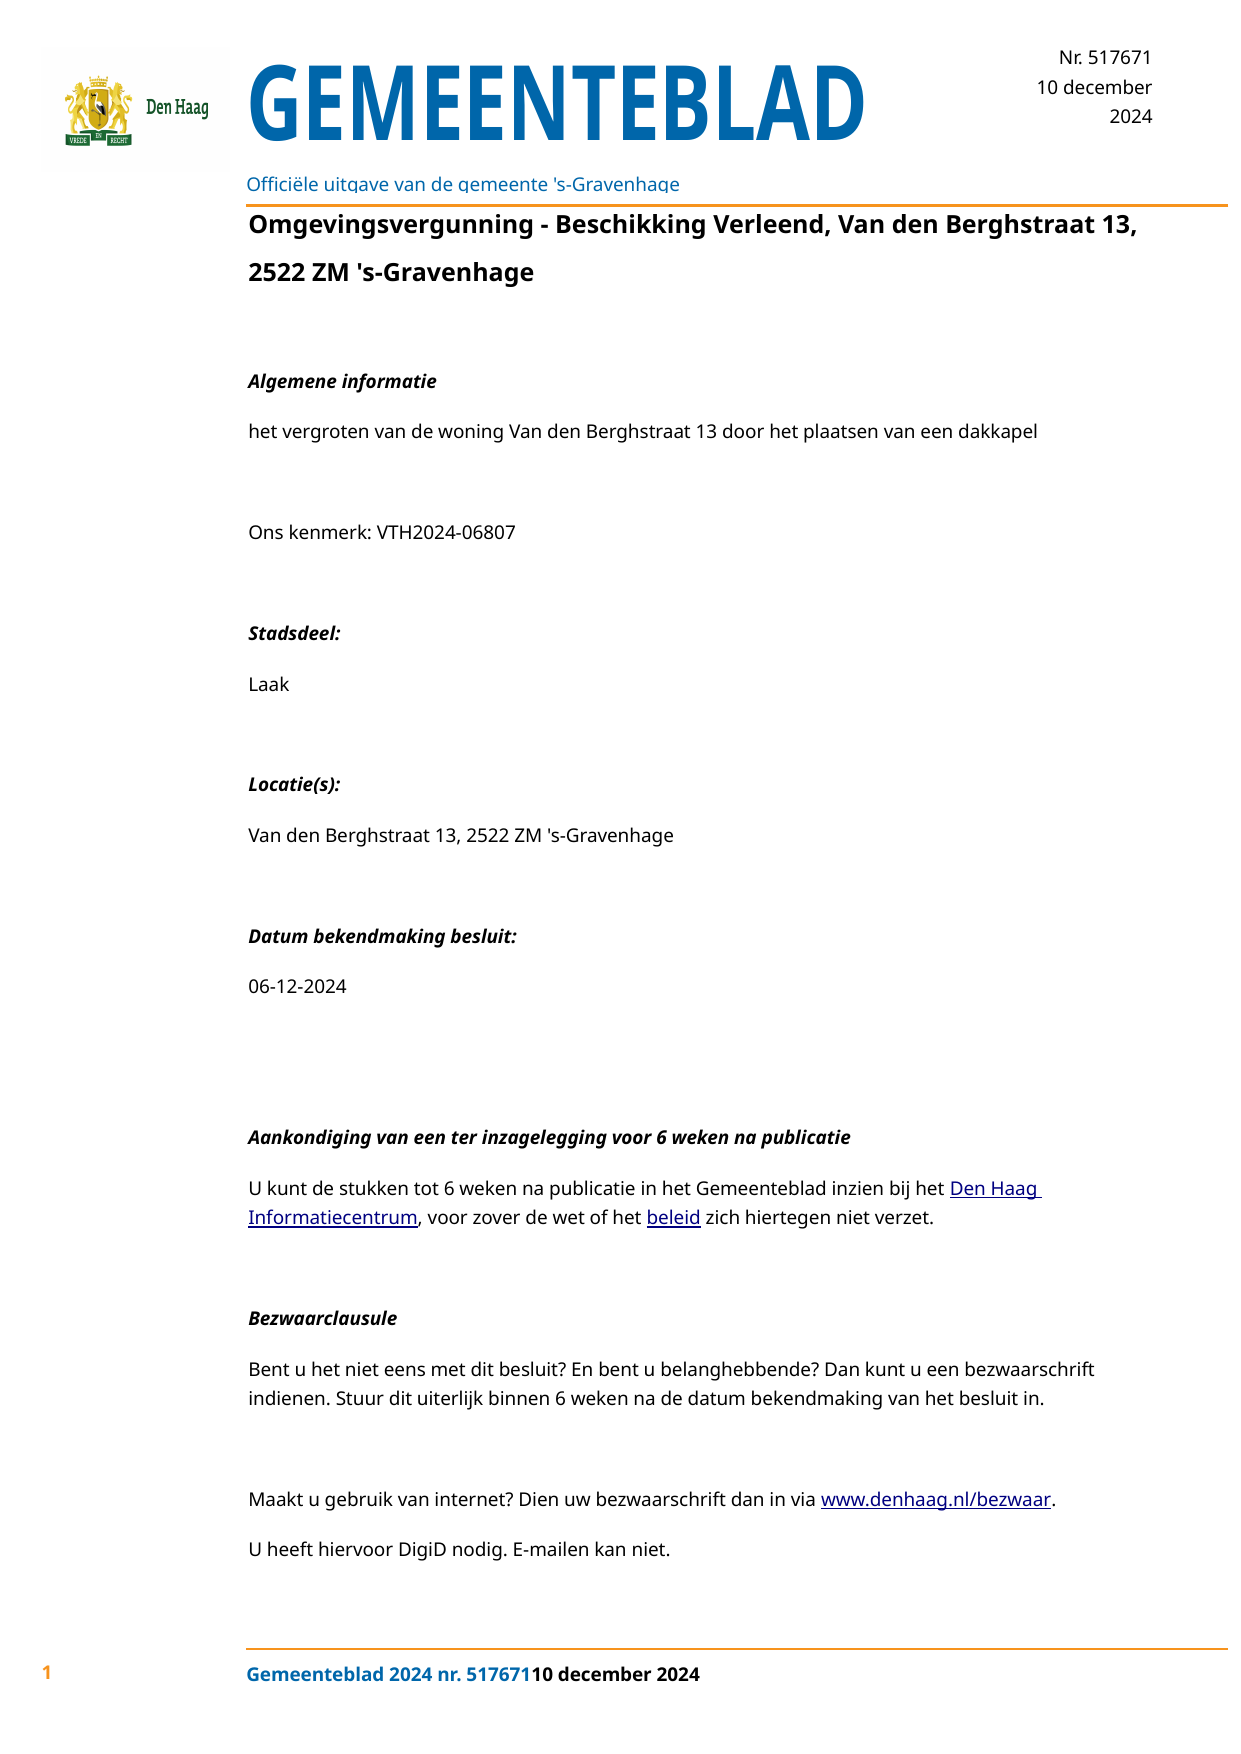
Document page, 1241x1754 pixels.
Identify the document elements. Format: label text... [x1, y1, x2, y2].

text Bezwaarclausule [248, 1305, 1152, 1331]
text Locatie(s): [248, 772, 1152, 797]
text Stadsdeel: [248, 620, 1152, 646]
text Maakt u gebruik van internet? Dien uw bezwaarschrift dan in via www.denhaag.nl/bezwaar. [248, 1486, 1152, 1512]
text Algemene informatie [248, 368, 1152, 394]
text 06-12-2024 [248, 973, 1152, 999]
text Datum bekendmaking besluit: [248, 923, 1152, 949]
text Van den Berghstraat 13, 2522 ZM 's-Gravenhage [248, 822, 1152, 848]
text Ons kenmerk: VTH2024-06807 [248, 519, 1152, 545]
text Laak [248, 671, 1152, 697]
text Omgevingsvergunning - Beschikking Verleend, Van den Berghstraat 13, 2522 ZM 's-Gravenhage [248, 207, 1152, 288]
text U kunt de stukken tot 6 weken na publicatie in het Gemeenteblad inzien bij het Den Haag Informatiecentrum, voor zover de wet of het beleid zich hiertegen niet verzet. [248, 1175, 1152, 1230]
picture [41, 47, 231, 172]
text Aankondiging van een ter inzagelegging voor 6 weken na publicatie [248, 1124, 1152, 1150]
text U heeft hiervoor DigiD nodig. E-mailen kan niet. [248, 1537, 1152, 1562]
text het vergroten van de woning Van den Berghstraat 13 door het plaatsen van een dakkapel [248, 419, 1152, 444]
text Bent u het niet eens met dit besluit? En bent u belanghebbende? Dan kunt u een bezwaarschrift indienen. Stuur dit uiterlijk binnen 6 weken na de datum bekendmaking van het besluit in. [248, 1356, 1152, 1411]
